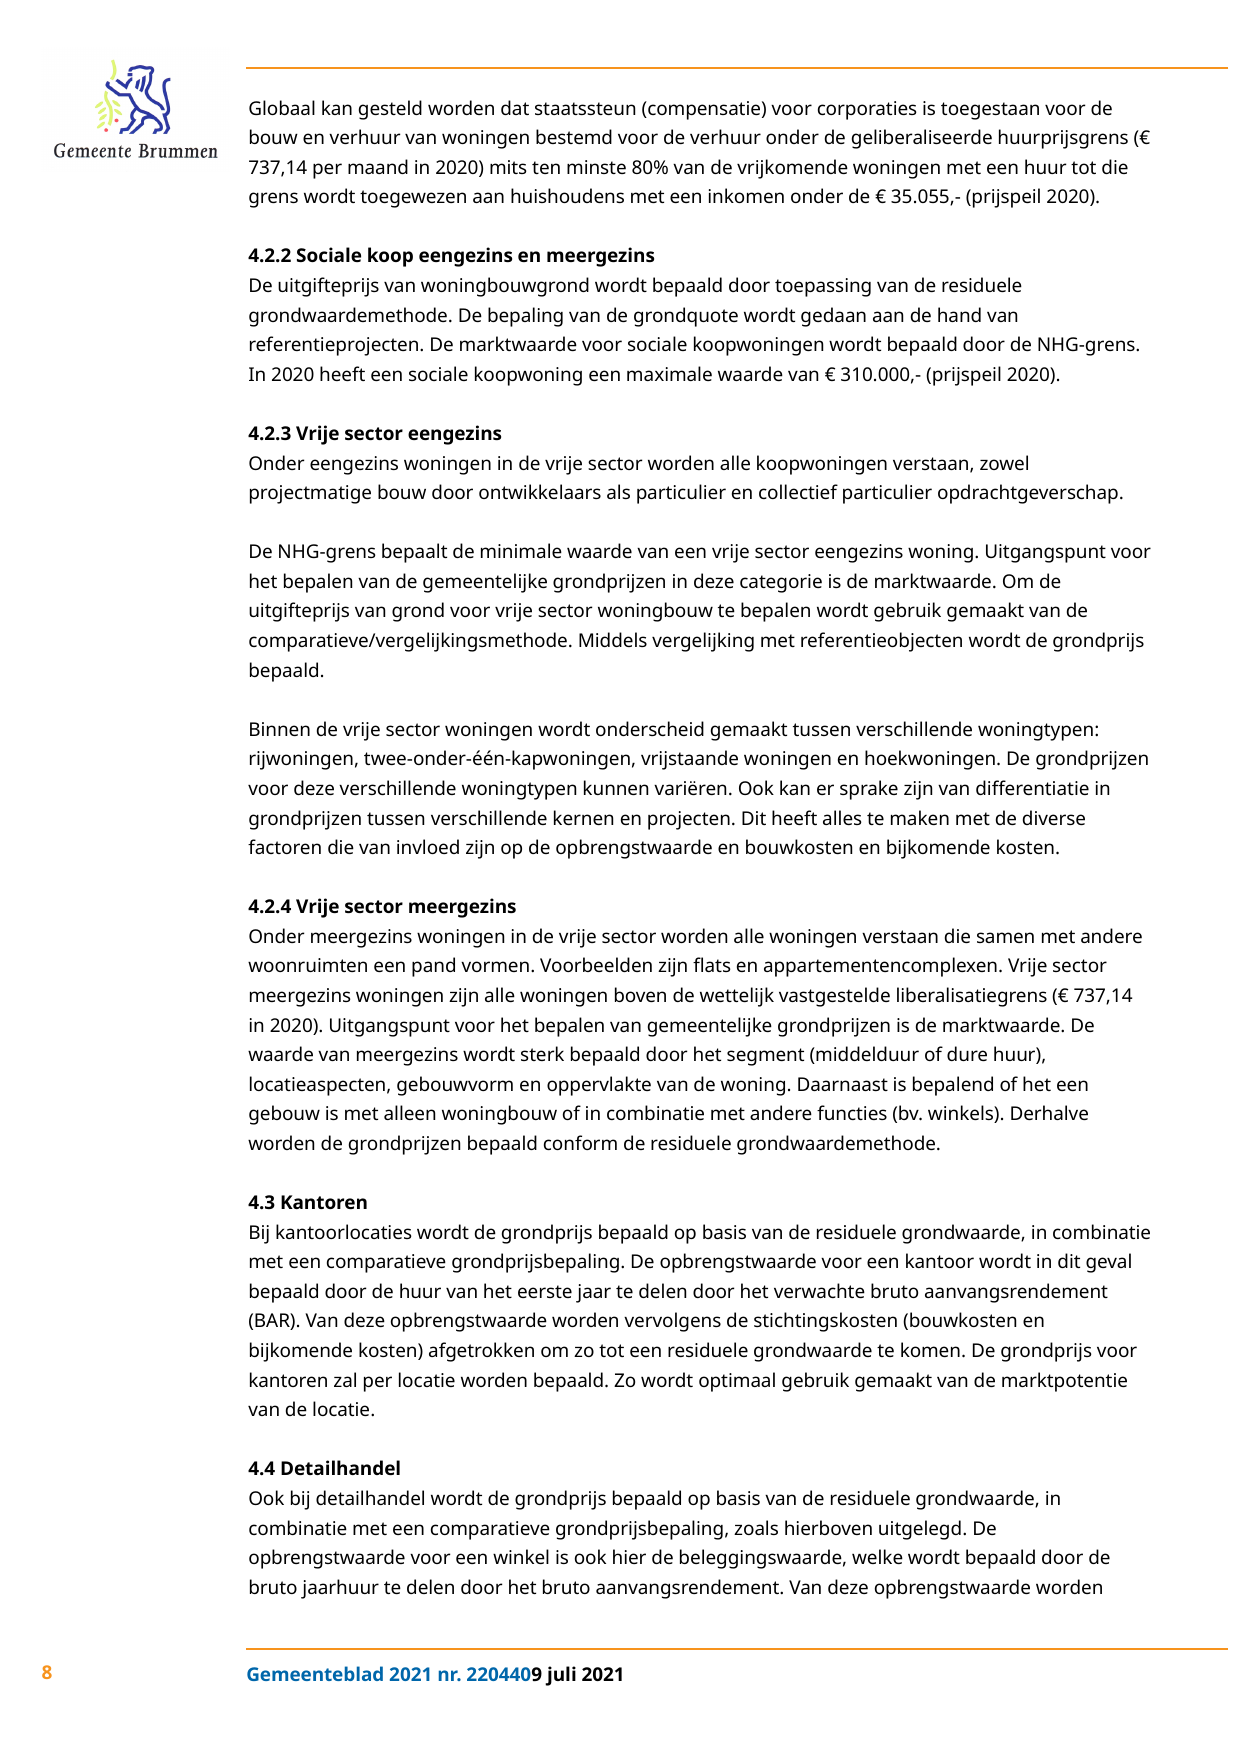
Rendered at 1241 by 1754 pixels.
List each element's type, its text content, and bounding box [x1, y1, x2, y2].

picture [41, 47, 231, 172]
text 4.3 Kantoren [248, 1189, 1152, 1215]
text Onder eengezins woningen in de vrije sector worden alle koopwoningen verstaan, zowel projectmatige bouw door ontwikkelaars als particulier en collectief particulier opdrachtgeverschap. [248, 450, 1152, 505]
text Binnen de vrije sector woningen wordt onderscheid gemaakt tussen verschillende woningtypen: rijwoningen, twee-onder-één-kapwoningen, vrijstaande woningen en hoekwoningen. De grondprijzen voor deze verschillende woningtypen kunnen variëren. Ook kan er sprake zijn van differentiatie in grondprijzen tussen verschillende kernen en projecten. Dit heeft alles te maken met de diverse factoren die van invloed zijn op de opbrengstwaarde en bouwkosten en bijkomende kosten. [248, 716, 1152, 860]
text 4.2.3 Vrije sector eengezins [248, 420, 1152, 446]
text Onder meergezins woningen in de vrije sector worden alle woningen verstaan die samen met andere woonruimten een pand vormen. Voorbeelden zijn flats en appartementencomplexen. Vrije sector meergezins woningen zijn alle woningen boven de wettelijk vastgestelde liberalisatiegrens (€ 737,14 in 2020). Uitgangspunt voor het bepalen van gemeentelijke grondprijzen is de marktwaarde. De waarde van meergezins wordt sterk bepaald door het segment (middelduur of dure huur), locatieaspecten, gebouwvorm en oppervlakte van de woning. Daarnaast is bepalend of het een gebouw is met alleen woningbouw of in combinatie met andere functies (bv. winkels). Derhalve worden de grondprijzen bepaald conform de residuele grondwaardemethode. [248, 923, 1152, 1156]
text Ook bij detailhandel wordt de grondprijs bepaald op basis van de residuele grondwaarde, in combinatie met een comparatieve grondprijsbepaling, zoals hierboven uitgelegd. De opbrengstwaarde voor een winkel is ook hier de beleggingswaarde, welke wordt bepaald door de bruto jaarhuur te delen door het bruto aanvangsrendement. Van deze opbrengstwaarde worden [248, 1485, 1152, 1600]
text De uitgifteprijs van woningbouwgrond wordt bepaald door toepassing van de residuele grondwaardemethode. De bepaling van de grondquote wordt gedaan aan de hand van referentieprojecten. De marktwaarde voor sociale koopwoningen wordt bepaald door de NHG-grens. In 2020 heeft een sociale koopwoning een maximale waarde van € 310.000,- (prijspeil 2020). [248, 272, 1152, 387]
text 4.4 Detailhandel [248, 1456, 1152, 1481]
text 4.2.2 Sociale koop eengezins en meergezins [248, 243, 1152, 268]
text Bij kantoorlocaties wordt de grondprijs bepaald op basis van de residuele grondwaarde, in combinatie met een comparatieve grondprijsbepaling. De opbrengstwaarde voor een kantoor wordt in dit geval bepaald door de huur van het eerste jaar te delen door het verwachte bruto aanvangsrendement (BAR). Van deze opbrengstwaarde worden vervolgens de stichtingskosten (bouwkosten en bijkomende kosten) afgetrokken om zo tot een residuele grondwaarde te komen. De grondprijs voor kantoren zal per locatie worden bepaald. Zo wordt optimaal gebruik gemaakt van de marktpotentie van de locatie. [248, 1219, 1152, 1422]
text 4.2.4 Vrije sector meergezins [248, 893, 1152, 919]
text Globaal kan gesteld worden dat staatssteun (compensatie) voor corporaties is toegestaan voor de bouw en verhuur van woningen bestemd voor de verhuur onder de geliberaliseerde huurprijsgrens (€ 737,14 per maand in 2020) mits ten minste 80% van de vrijkomende woningen met een huur tot die grens wordt toegewezen aan huishoudens met een inkomen onder de € 35.055,- (prijspeil 2020). [248, 95, 1152, 209]
text De NHG-grens bepaalt de minimale waarde van een vrije sector eengezins woning. Uitgangspunt voor het bepalen van de gemeentelijke grondprijzen in deze categorie is de marktwaarde. Om de uitgifteprijs van grond voor vrije sector woningbouw te bepalen wordt gebruik gemaakt van de comparatieve/vergelijkingsmethode. Middels vergelijking met referentieobjecten wordt de grondprijs bepaald. [248, 538, 1152, 683]
